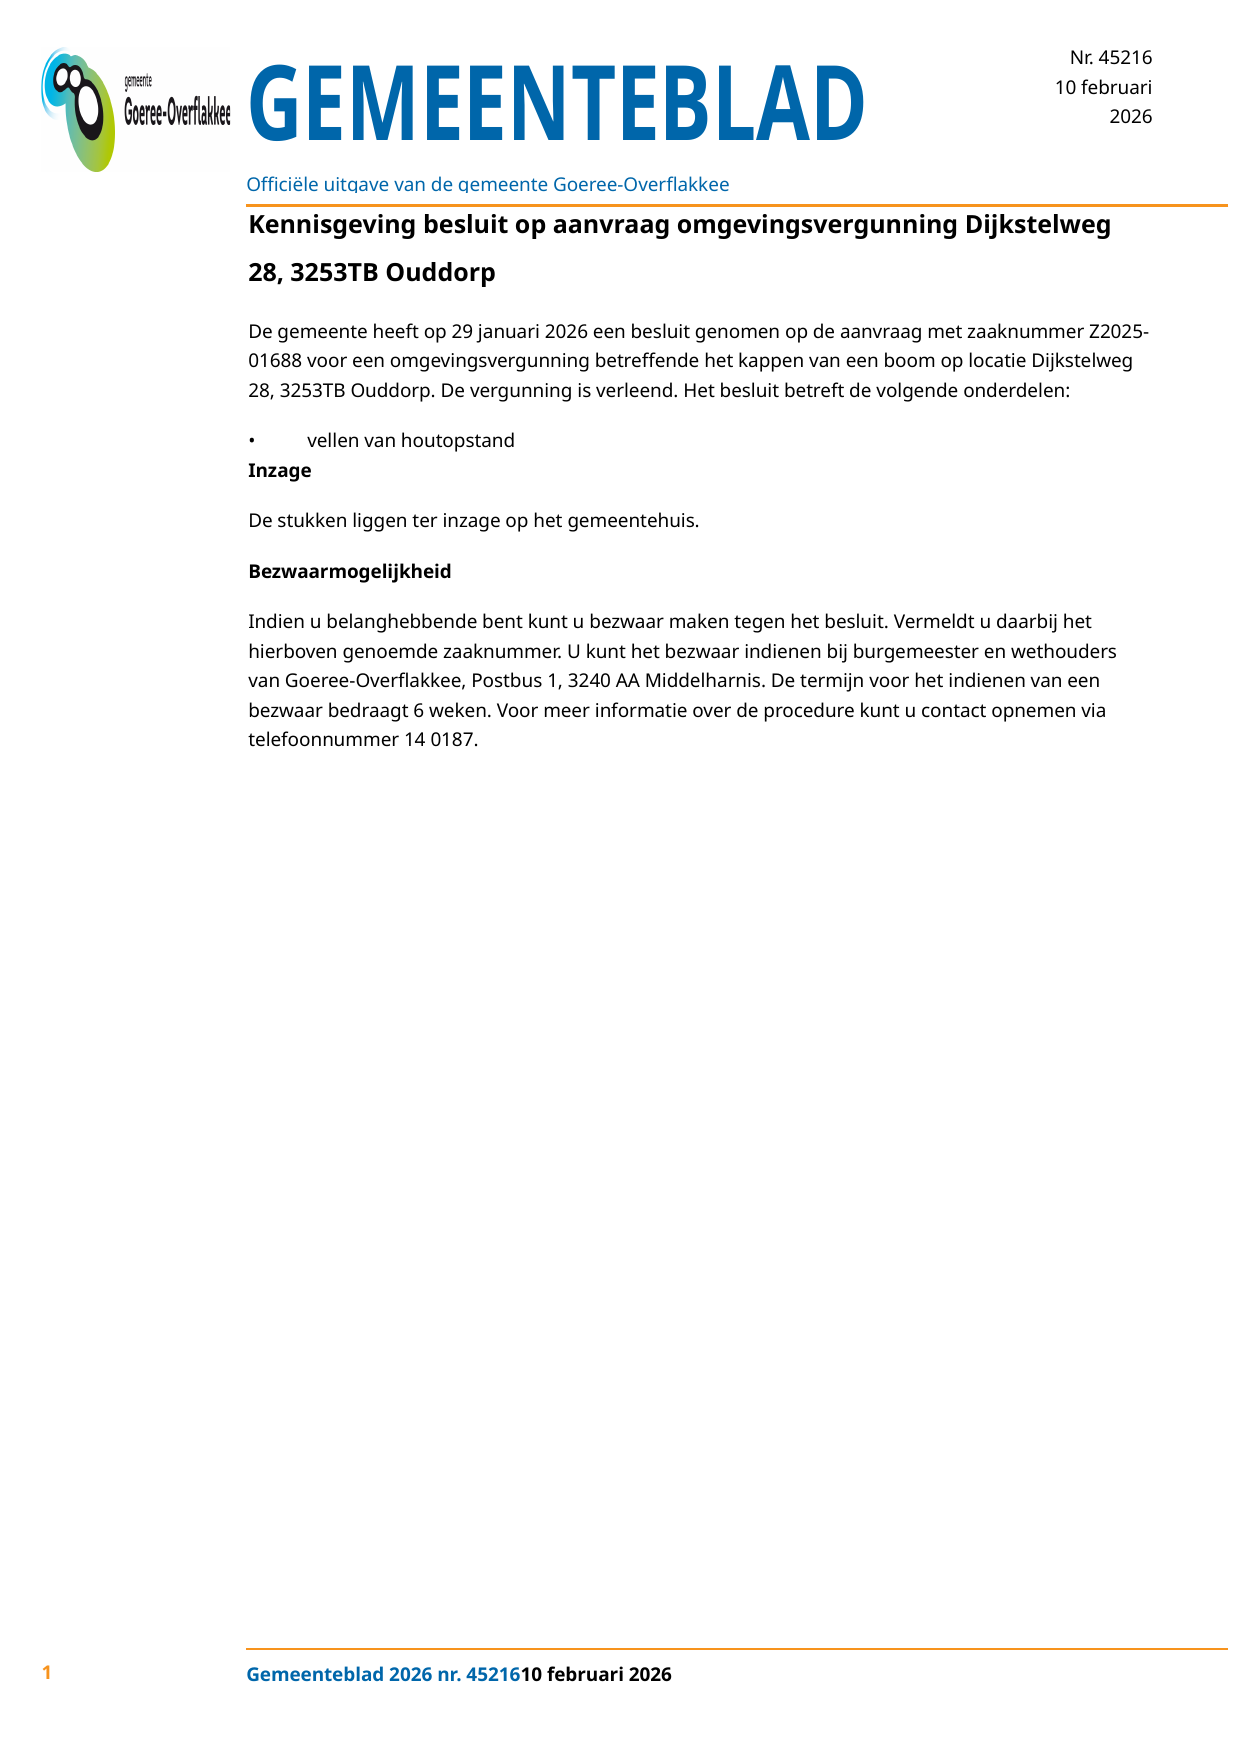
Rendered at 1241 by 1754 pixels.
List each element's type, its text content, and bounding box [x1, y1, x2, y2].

text Inzage [248, 457, 1152, 483]
text Indien u belanghebbende bent kunt u bezwaar maken tegen het besluit. Vermeldt u daarbij het hierboven genoemde zaaknummer. U kunt het bezwaar indienen bij burgemeester en wethouders van Goeree-Overflakkee, Postbus 1, 3240 AA Middelharnis. De termijn voor het indienen van een bezwaar bedraagt 6 weken. Voor meer informatie over de procedure kunt u contact opnemen via telefoonnummer 14 0187. [248, 608, 1152, 752]
picture [41, 47, 231, 172]
list vellen van houtopstand [248, 427, 1152, 453]
text De gemeente heeft op 29 januari 2026 een besluit genomen op de aanvraag met zaaknummer Z2025-01688 voor een omgevingsvergunning betreffende het kappen van een boom op locatie Dijkstelweg 28, 3253TB Ouddorp. De vergunning is verleend. Het besluit betreft de volgende onderdelen: [248, 318, 1152, 403]
text De stukken liggen ter inzage op het gemeentehuis. [248, 507, 1152, 533]
text Kennisgeving besluit op aanvraag omgevingsvergunning Dijkstelweg 28, 3253TB Ouddorp [248, 207, 1152, 288]
text Bezwaarmogelijkheid [248, 558, 1152, 584]
